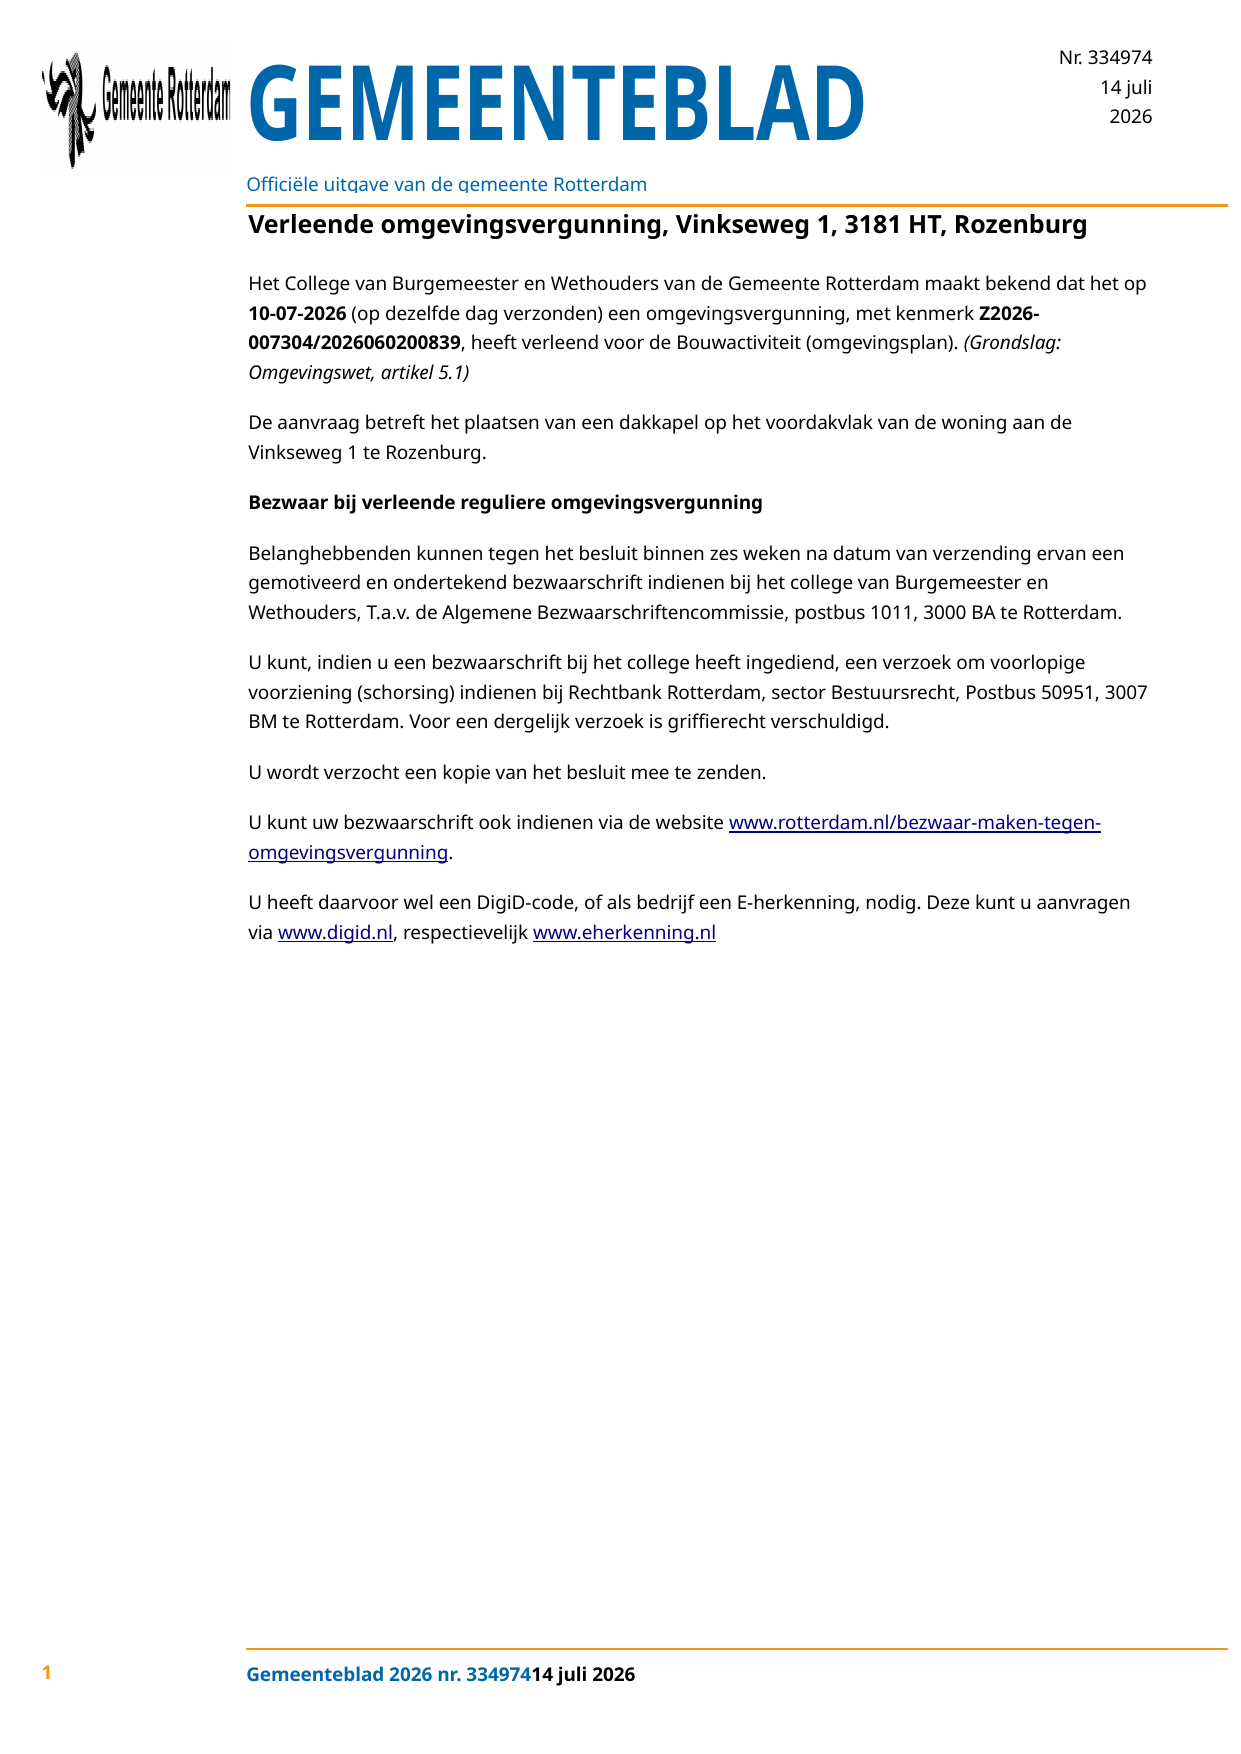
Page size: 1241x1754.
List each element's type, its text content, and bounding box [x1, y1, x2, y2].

picture [41, 47, 231, 172]
text U wordt verzocht een kopie van het besluit mee te zenden. [248, 759, 1152, 785]
text U kunt uw bezwaarschrift ook indienen via de website www.rotterdam.nl/bezwaar-maken-tegen-omgevingsvergunning. [248, 809, 1152, 865]
text Belanghebbenden kunnen tegen het besluit binnen zes weken na datum van verzending ervan een gemotiveerd en ondertekend bezwaarschrift indienen bij het college van Burgemeester en Wethouders, T.a.v. de Algemene Bezwaarschriftencommissie, postbus 1011, 3000 BA te Rotterdam. [248, 540, 1152, 625]
text Bezwaar bij verleende reguliere omgevingsvergunning [248, 489, 1152, 515]
text Verleende omgevingsvergunning, Vinkseweg 1, 3181 HT, Rozenburg [248, 207, 1152, 241]
text U kunt, indien u een bezwaarschrift bij het college heeft ingediend, een verzoek om voorlopige voorziening (schorsing) indienen bij Rechtbank Rotterdam, sector Bestuursrecht, Postbus 50951, 3007 BM te Rotterdam. Voor een dergelijk verzoek is griffierecht verschuldigd. [248, 649, 1152, 734]
text Het College van Burgemeester en Wethouders van de Gemeente Rotterdam maakt bekend dat het op 10-07-2026 (op dezelfde dag verzonden) een omgevingsvergunning, met kenmerk Z2026-007304/2026060200839, heeft verleend voor de Bouwactiviteit (omgevingsplan). (Grondslag: Omgevingswet, artikel 5.1) [248, 270, 1152, 385]
text U heeft daarvoor wel een DigiD-code, of als bedrijf een E-herkenning, nodig. Deze kunt u aanvragen via www.digid.nl, respectievelijk www.eherkenning.nl [248, 889, 1152, 945]
text De aanvraag betreft het plaatsen van een dakkapel op het voordakvlak van de woning aan de Vinkseweg 1 te Rozenburg. [248, 409, 1152, 465]
